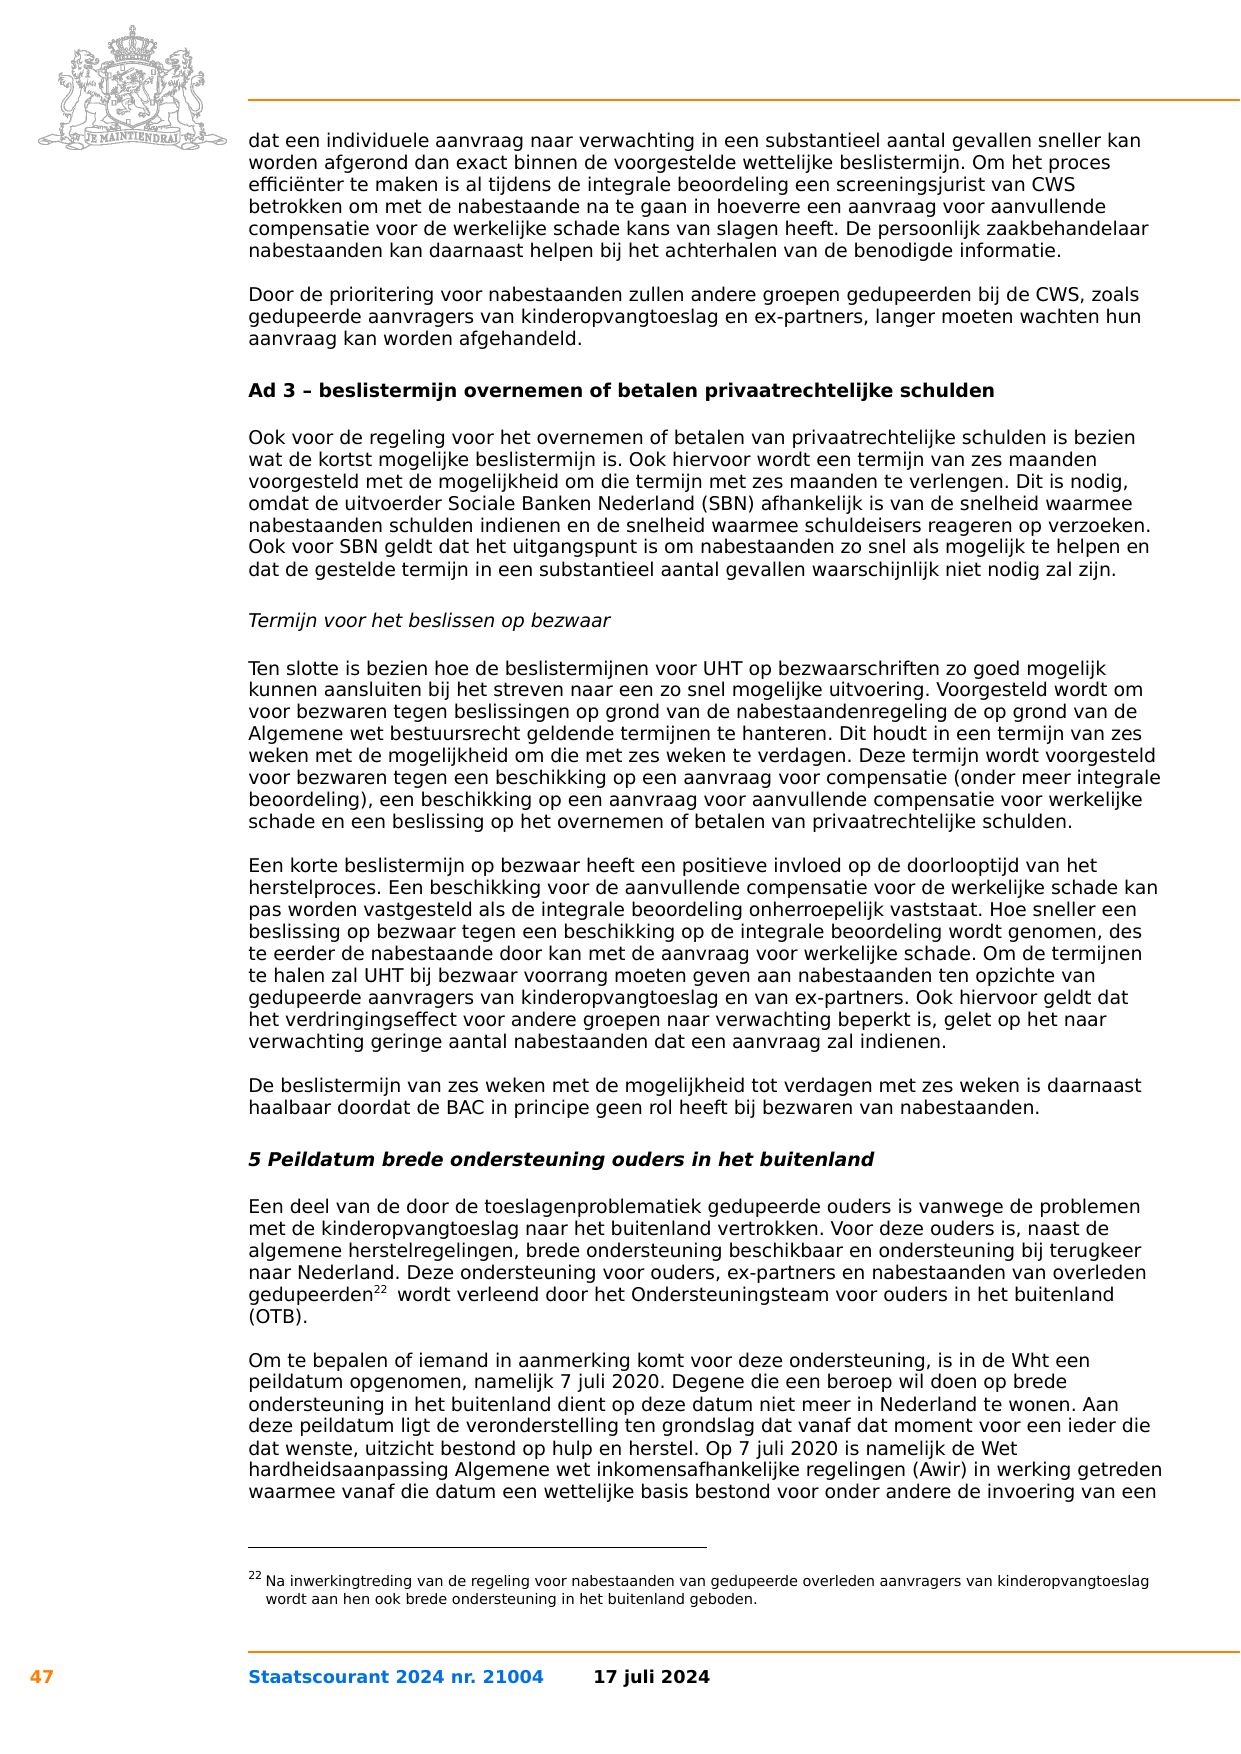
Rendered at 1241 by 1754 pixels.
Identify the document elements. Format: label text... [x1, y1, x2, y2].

text De beslistermijn van zes weken met de mogelijkheid tot verdagen met zes weken is daarnaast haalbaar doordat de BAC in principe geen rol heeft bij bezwaren van nabestaanden. [248, 1075, 1163, 1119]
text Een korte beslistermijn op bezwaar heeft een positieve invloed op de doorlooptijd van het herstelproces. Een beschikking voor de aanvullende compensatie voor de werkelijke schade kan pas worden vastgesteld als de integrale beoordeling onherroepelijk vaststaat. Hoe sneller een beslissing op bezwaar tegen een beschikking op de integrale beoordeling wordt genomen, des te eerder de nabestaande door kan met de aanvraag voor werkelijke schade. Om de termijnen te halen zal UHT bij bezwaar voorrang moeten geven aan nabestaanden ten opzichte van gedupeerde aanvragers van kinderopvangtoeslag en van ex-partners. Ook hiervoor geldt dat het verdringingseffect voor andere groepen naar verwachting beperkt is, gelet op het naar verwachting geringe aantal nabestaanden dat een aanvraag zal indienen. [248, 855, 1163, 1053]
text Ten slotte is bezien hoe de beslistermijnen voor UHT op bezwaarschriften zo goed mogelijk kunnen aansluiten bij het streven naar een zo snel mogelijke uitvoering. Voorgesteld wordt om voor bezwaren tegen beslissingen op grond van de nabestaandenregeling de op grond van de Algemene wet bestuursrecht geldende termijnen te hanteren. Dit houdt in een termijn van zes weken met de mogelijkheid om die met zes weken te verdagen. Deze termijn wordt voorgesteld voor bezwaren tegen een beschikking op een aanvraag voor compensatie (onder meer integrale beoordeling), een beschikking op een aanvraag voor aanvullende compensatie voor werkelijke schade en een beslissing op het overnemen of betalen van privaatrechtelijke schulden. [248, 657, 1163, 833]
text Ook voor de regeling voor het overnemen of betalen van privaatrechtelijke schulden is bezien wat de kortst mogelijke beslistermijn is. Ook hiervoor wordt een termijn van zes maanden voorgesteld met de mogelijkheid om die termijn met zes maanden te verlengen. Dit is nodig, omdat de uitvoerder Sociale Banken Nederland (SBN) afhankelijk is van de snelheid waarmee nabestaanden schulden indienen en de snelheid waarmee schuldeisers reageren op verzoeken. Ook voor SBN geldt dat het uitgangspunt is om nabestaanden zo snel als mogelijk te helpen en dat de gestelde termijn in een substantieel aantal gevallen waarschijnlijk niet nodig zal zijn. [248, 427, 1163, 580]
text Door de prioritering voor nabestaanden zullen andere groepen gedupeerden bij de CWS, zoals gedupeerde aanvragers van kinderopvangtoeslag en ex-partners, langer moeten wachten hun aanvraag kan worden afgehandeld. [248, 284, 1163, 349]
text Om te bepalen of iemand in aanmerking komt voor deze ondersteuning, is in de Wht een peildatum opgenomen, namelijk 7 juli 2020. Degene die een beroep wil doen op brede ondersteuning in het buitenland dient op deze datum niet meer in Nederland te wonen. Aan deze peildatum ligt de veronderstelling ten grondslag dat vanaf dat moment voor een ieder die dat wenste, uitzicht bestond op hulp en herstel. Op 7 juli 2020 is namelijk de Wet hardheidsaanpassing Algemene wet inkomensafhankelijke regelingen (Awir) in werking getreden waarmee vanaf die datum een wettelijke basis bestond voor onder andere de invoering van een [248, 1349, 1163, 1503]
text Een deel van de door de toeslagenproblematiek gedupeerde ouders is vanwege de problemen met de kinderopvangtoeslag naar het buitenland vertrokken. Voor deze ouders is, naast de algemene herstelregelingen, brede ondersteuning beschikbaar en ondersteuning bij terugkeer naar Nederland. Deze ondersteuning voor ouders, ex-partners en nabestaanden van overleden gedupeerden wordt verleend door het Ondersteuningsteam voor ouders in het buitenland (OTB). [248, 1196, 1163, 1328]
picture [38, 25, 227, 150]
text Na inwerkingtreding van de regeling voor nabestaanden van gedupeerde overleden aanvragers van kinderopvangtoeslag wordt aan hen ook brede ondersteuning in het buitenland geboden. [248, 1569, 1163, 1608]
text dat een individuele aanvraag naar verwachting in een substantieel aantal gevallen sneller kan worden afgerond dan exact binnen de voorgestelde wettelijke beslistermijn. Om het proces efficiënter te maken is al tijdens de integrale beoordeling een screeningsjurist van CWS betrokken om met de nabestaande na te gaan in hoeverre een aanvraag voor aanvullende compensatie voor de werkelijke schade kans van slagen heeft. De persoonlijk zaakbehandelaar nabestaanden kan daarnaast helpen bij het achterhalen van de benodigde informatie. [248, 130, 1163, 262]
subtitle Termijn voor het beslissen op bezwaar [248, 610, 1163, 632]
subtitle Ad 3 – beslistermijn overnemen of betalen privaatrechtelijke schulden [248, 379, 1163, 402]
subtitle 5 Peildatum brede ondersteuning ouders in het buitenland [248, 1149, 1163, 1171]
